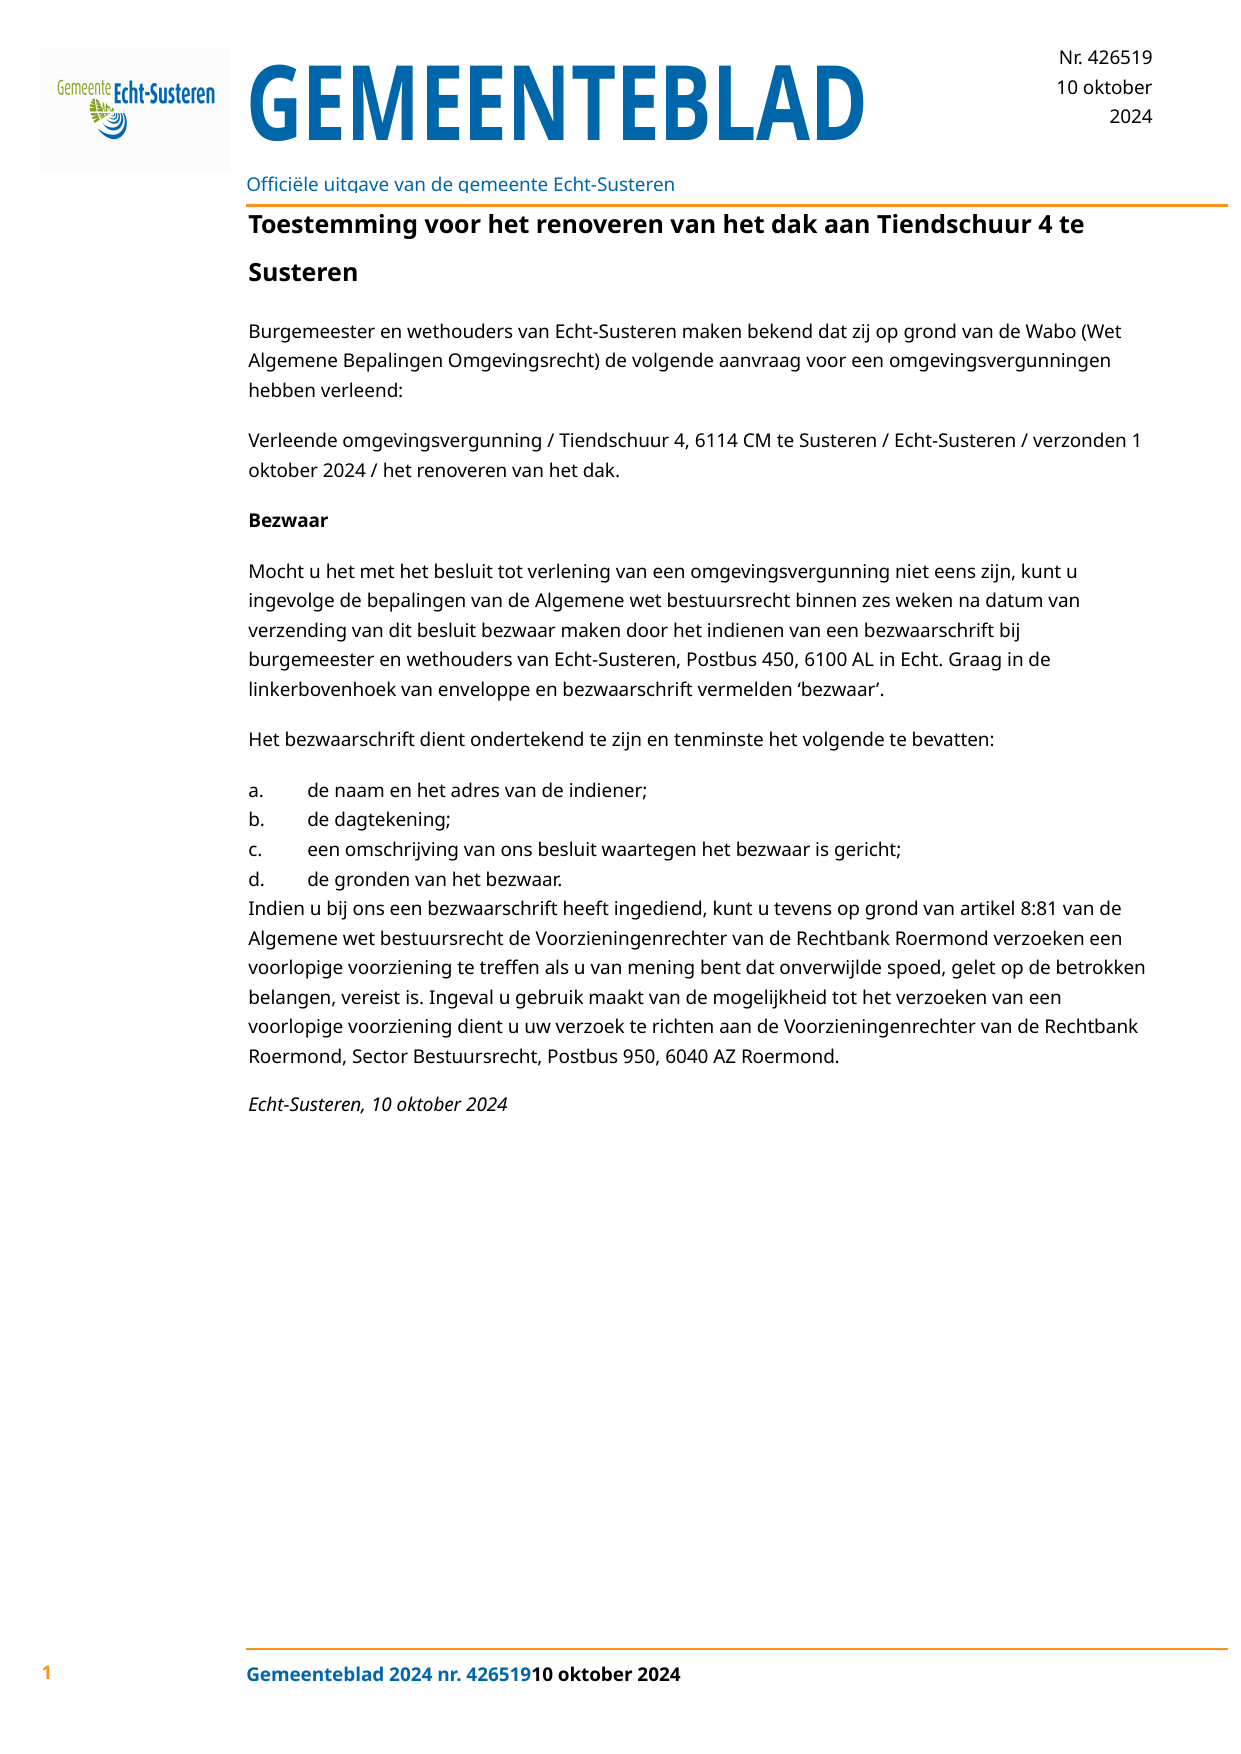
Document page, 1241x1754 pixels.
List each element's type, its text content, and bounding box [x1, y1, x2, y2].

list een omschrijving van ons besluit waartegen het bezwaar is gericht; [248, 836, 1152, 862]
picture [41, 47, 231, 172]
text Echt-Susteren, 10 oktober 2024 [248, 1091, 1152, 1117]
text Mocht u het met het besluit tot verlening van een omgevingsvergunning niet eens zijn, kunt u ingevolge de bepalingen van de Algemene wet bestuursrecht binnen zes weken na datum van verzending van dit besluit bezwaar maken door het indienen van een bezwaarschrift bij burgemeester en wethouders van Echt-Susteren, Postbus 450, 6100 AL in Echt. Graag in de linkerbovenhoek van enveloppe en bezwaarschrift vermelden ‘bezwaar’. [248, 558, 1152, 702]
list de naam en het adres van de indiener; [248, 777, 1152, 803]
text Indien u bij ons een bezwaarschrift heeft ingediend, kunt u tevens op grond van artikel 8:81 van de Algemene wet bestuursrecht de Voorzieningenrechter van de Rechtbank Roermond verzoeken een voorlopige voorziening te treffen als u van mening bent dat onverwijlde spoed, gelet op de betrokken belangen, vereist is. Ingeval u gebruik maakt van de mogelijkheid tot het verzoeken van een voorlopige voorziening dient u uw verzoek te richten aan de Voorzieningenrechter van de Rechtbank Roermond, Sector Bestuursrecht, Postbus 950, 6040 AZ Roermond. [248, 895, 1152, 1069]
list de dagtekening; [248, 807, 1152, 832]
text Bezwaar [248, 507, 1152, 533]
text Het bezwaarschrift dient ondertekend te zijn en tenminste het volgende te bevatten: [248, 727, 1152, 752]
text Toestemming voor het renoveren van het dak aan Tiendschuur 4 te Susteren [248, 207, 1152, 288]
list de gronden van het bezwaar. [248, 866, 1152, 892]
text Verleende omgevingsvergunning / Tiendschuur 4, 6114 CM te Susteren / Echt-Susteren / verzonden 1 oktober 2024 / het renoveren van het dak. [248, 427, 1152, 483]
text Burgemeester en wethouders van Echt-Susteren maken bekend dat zij op grond van de Wabo (Wet Algemene Bepalingen Omgevingsrecht) de volgende aanvraag voor een omgevingsvergunningen hebben verleend: [248, 318, 1152, 403]
